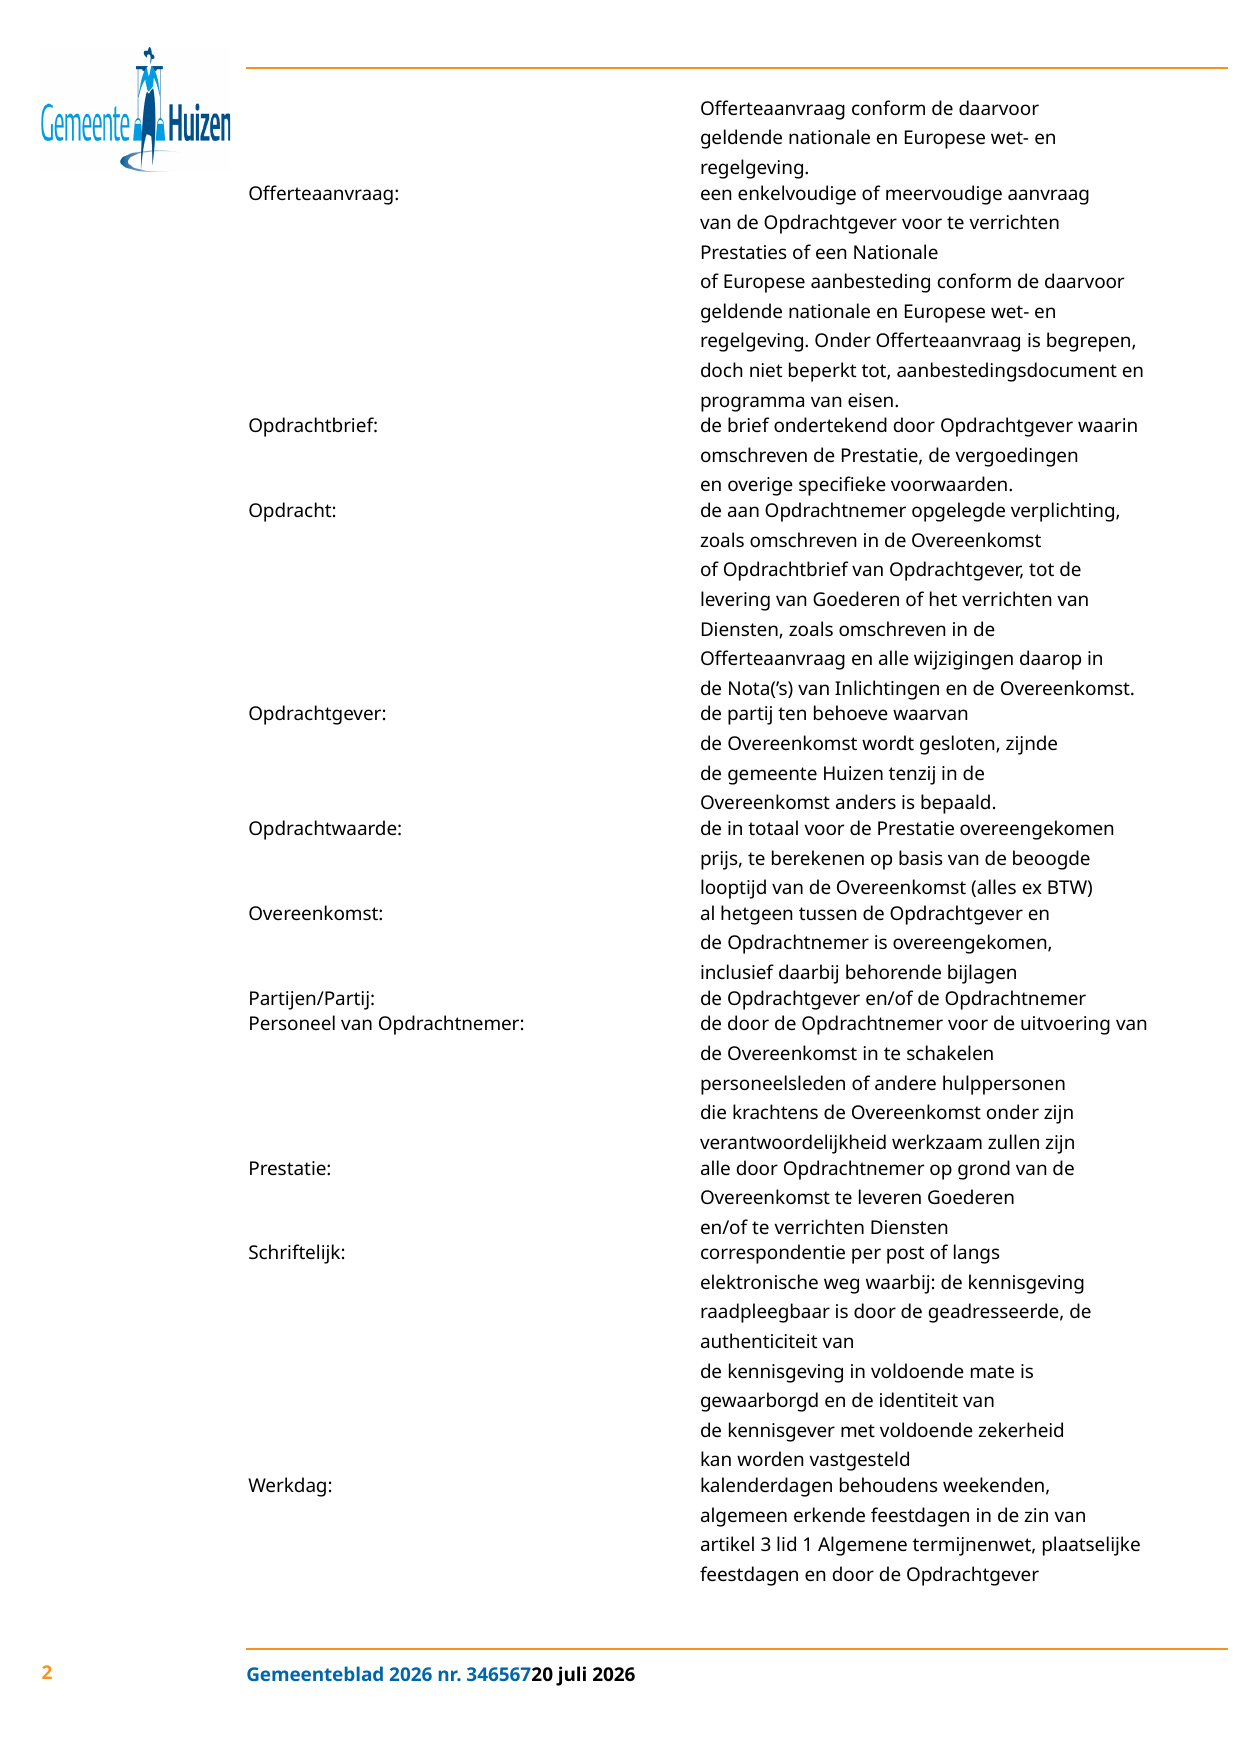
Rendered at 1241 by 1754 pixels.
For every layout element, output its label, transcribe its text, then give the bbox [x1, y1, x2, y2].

table_cell Prestatie: [248, 1155, 700, 1239]
table_cell correspondentie per post of langs elektronische weg waarbij: de kennisgeving raadpleegbaar is door de geadresseerde, de authenticiteit van de kennisgeving in voldoende mate is gewaarborgd en de identiteit van de kennisgever met voldoende zekerheid kan worden vastgesteld [700, 1240, 1152, 1472]
table_cell een enkelvoudige of meervoudige aanvraag van de Opdrachtgever voor te verrichten Prestaties of een Nationale of Europese aanbesteding conform de daarvoor geldende nationale en Europese wet- en regelgeving. Onder Offerteaanvraag is begrepen, doch niet beperkt tot, aanbestedingsdocument en programma van eisen. [700, 180, 1152, 412]
table_cell Opdrachtbrief: [248, 413, 700, 497]
picture [41, 47, 231, 172]
table_cell Werkdag: [248, 1473, 700, 1587]
table_cell Overeenkomst: [248, 900, 700, 985]
table_cell Offerteaanvraag: [248, 180, 700, 412]
table_cell de Opdrachtgever en/of de Opdrachtnemer [700, 985, 1152, 1011]
table_cell de brief ondertekend door Opdrachtgever waarin omschreven de Prestatie, de vergoedingen en overige specifieke voorwaarden. [700, 413, 1152, 497]
table_cell [248, 95, 700, 180]
table_cell de partij ten behoeve waarvan de Overeenkomst wordt gesloten, zijnde de gemeente Huizen tenzij in de Overeenkomst anders is bepaald. [700, 701, 1152, 815]
table_cell de door de Opdrachtnemer voor de uitvoering van de Overeenkomst in te schakelen personeelsleden of andere hulppersonen die krachtens de Overeenkomst onder zijn verantwoordelijkheid werkzaam zullen zijn [700, 1011, 1152, 1155]
table_cell Partijen/Partij: [248, 985, 700, 1011]
table_cell Opdrachtwaarde: [248, 815, 700, 900]
table_cell Personeel van Opdrachtnemer: [248, 1011, 700, 1155]
table_cell al hetgeen tussen de Opdrachtgever en de Opdrachtnemer is overeengekomen, inclusief daarbij behorende bijlagen [700, 900, 1152, 985]
table_cell de aan Opdrachtnemer opgelegde verplichting, zoals omschreven in de Overeenkomst of Opdrachtbrief van Opdrachtgever, tot de levering van Goederen of het verrichten van Diensten, zoals omschreven in de Offerteaanvraag en alle wijzigingen daarop in de Nota(’s) van Inlichtingen en de Overeenkomst. [700, 498, 1152, 701]
table_cell de in totaal voor de Prestatie overeengekomen prijs, te berekenen op basis van de beoogde looptijd van de Overeenkomst (alles ex BTW) [700, 815, 1152, 900]
table_cell Opdracht: [248, 498, 700, 701]
table_cell Schriftelijk: [248, 1240, 700, 1472]
table_cell kalenderdagen behoudens weekenden, algemeen erkende feestdagen in de zin van artikel 3 lid 1 Algemene termijnenwet, plaatselijke feestdagen en door de Opdrachtgever [700, 1473, 1152, 1587]
table_cell alle door Opdrachtnemer op grond van de Overeenkomst te leveren Goederen en/of te verrichten Diensten [700, 1155, 1152, 1239]
table_cell Offerteaanvraag conform de daarvoor geldende nationale en Europese wet- en regelgeving. [700, 95, 1152, 180]
table_cell Opdrachtgever: [248, 701, 700, 815]
